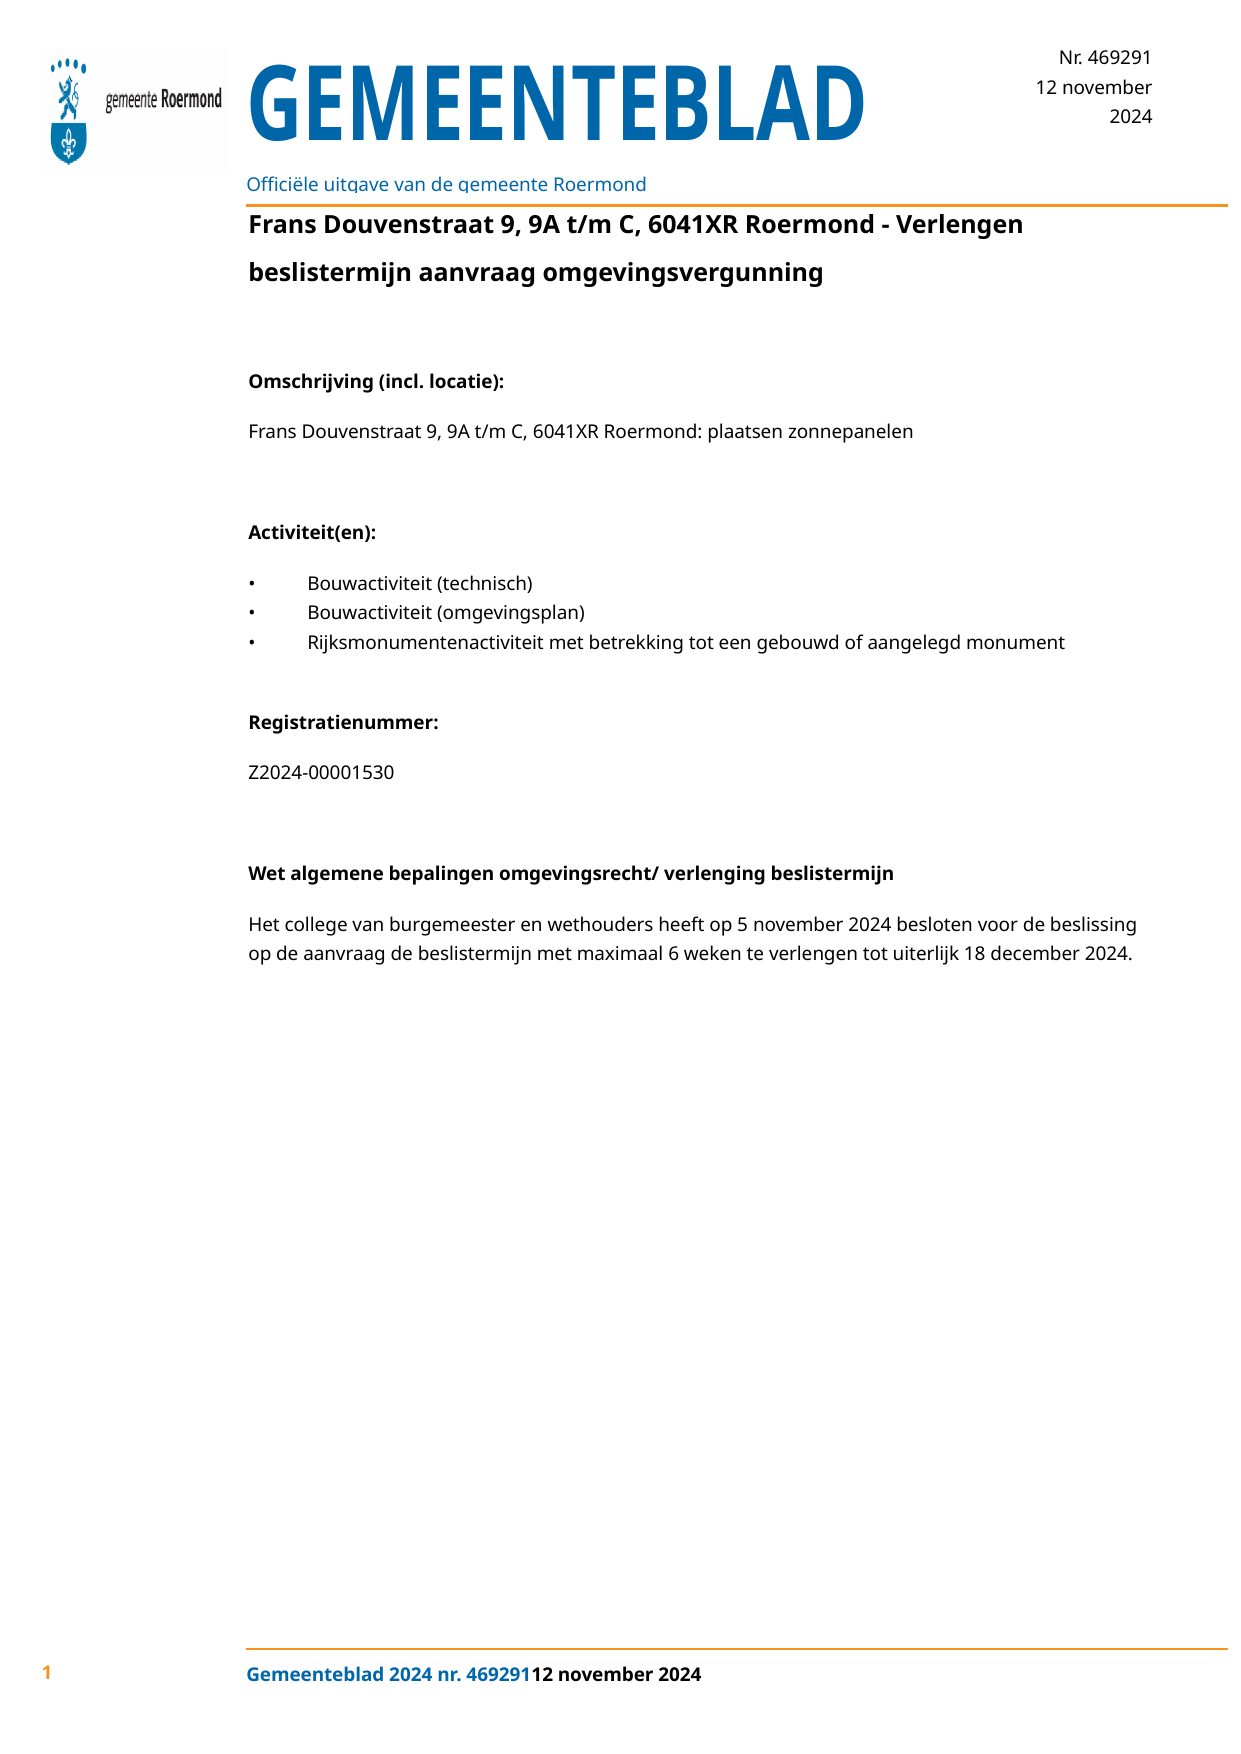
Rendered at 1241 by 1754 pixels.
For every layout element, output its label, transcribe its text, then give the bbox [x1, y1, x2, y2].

text Het college van burgemeester en wethouders heeft op 5 november 2024 besloten voor de beslissing op de aanvraag de beslistermijn met maximaal 6 weken te verlengen tot uiterlijk 18 december 2024. [248, 911, 1152, 966]
text Frans Douvenstraat 9, 9A t/m C, 6041XR Roermond: plaatsen zonnepanelen [248, 419, 1152, 444]
list Bouwactiviteit (technisch) [248, 570, 1152, 596]
list Bouwactiviteit (omgevingsplan) [248, 599, 1152, 625]
text Frans Douvenstraat 9, 9A t/m C, 6041XR Roermond - Verlengen beslistermijn aanvraag omgevingsvergunning [248, 207, 1152, 288]
text Activiteit(en): [248, 519, 1152, 545]
text Registratienummer: [248, 709, 1152, 735]
text Z2024-00001530 [248, 759, 1152, 785]
list Rijksmonumentenactiviteit met betrekking tot een gebouwd of aangelegd monument [248, 629, 1152, 655]
picture [41, 47, 231, 172]
text Wet algemene bepalingen omgevingsrecht/ verlenging beslistermijn [248, 860, 1152, 886]
text Omschrijving (incl. locatie): [248, 368, 1152, 394]
